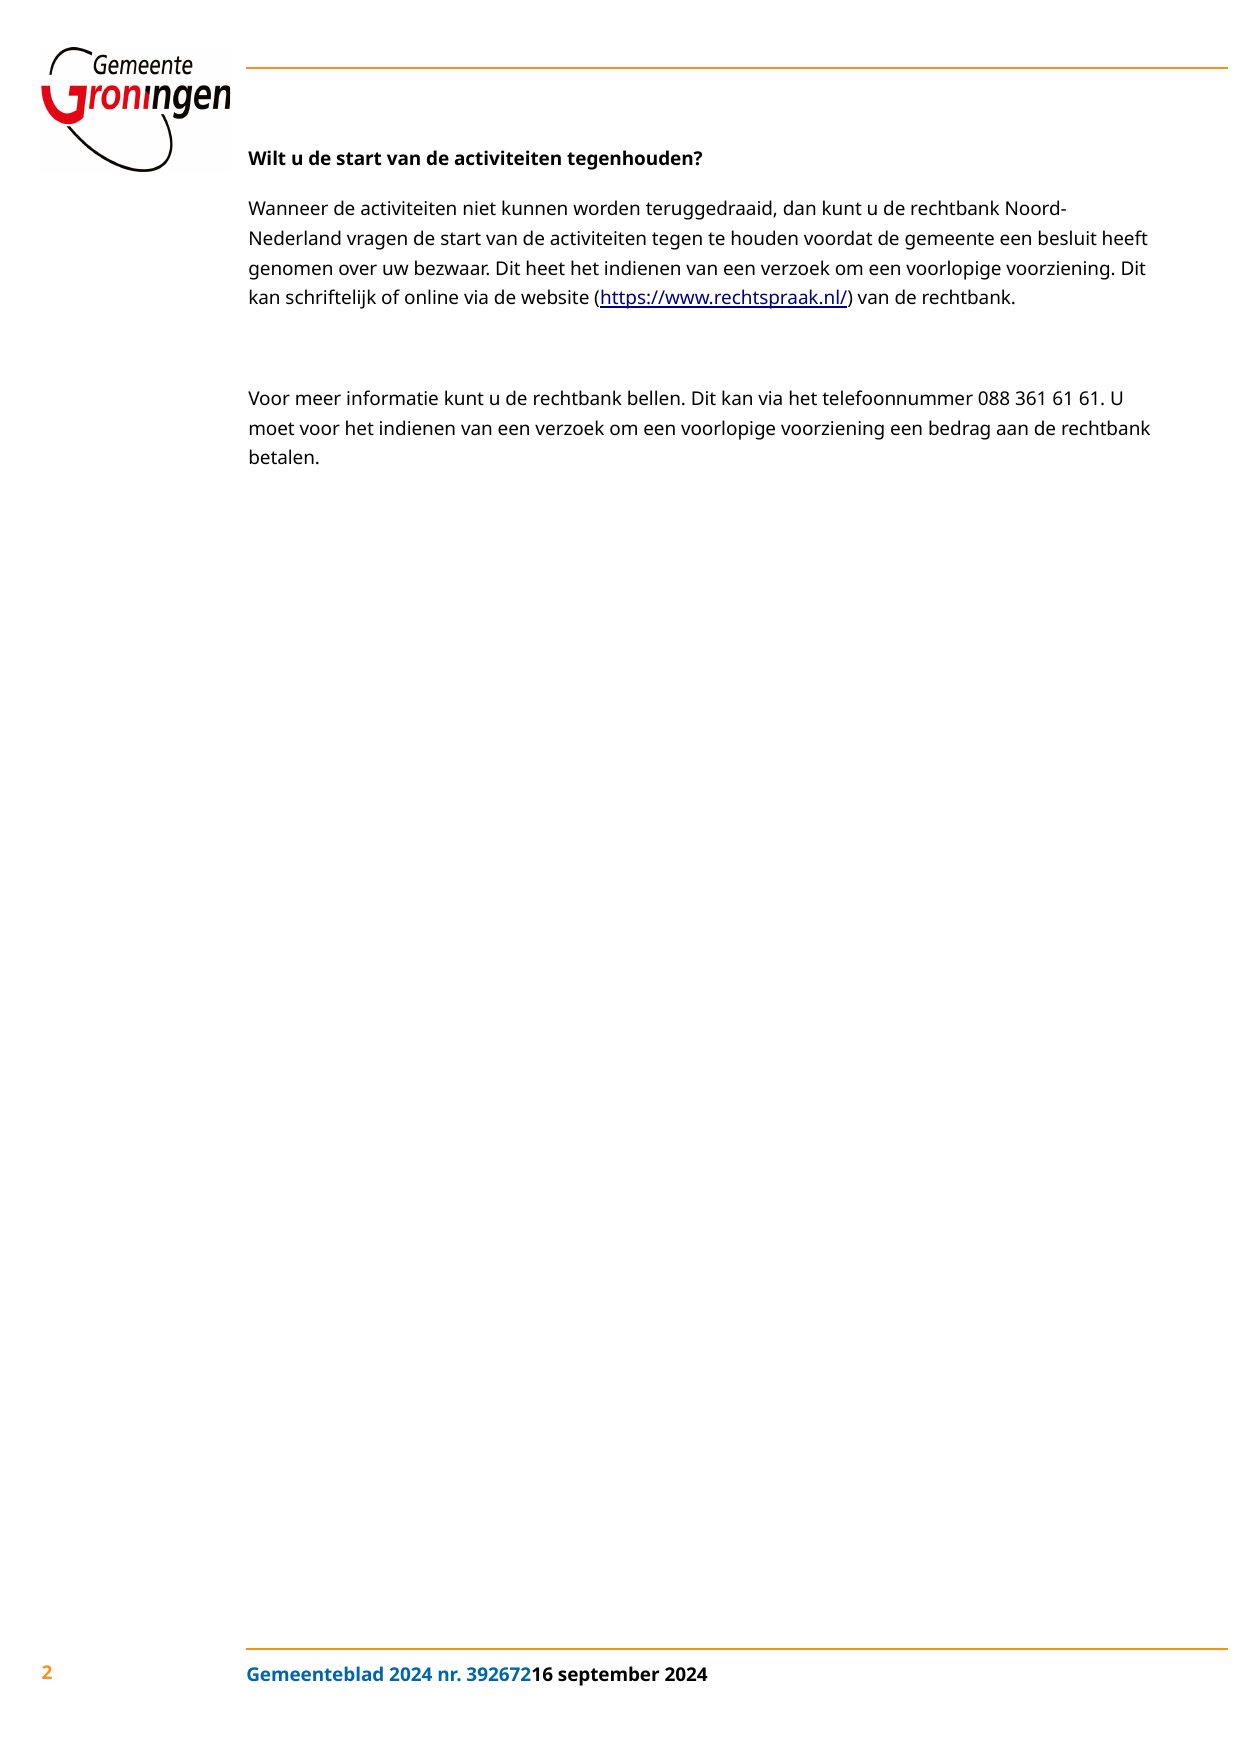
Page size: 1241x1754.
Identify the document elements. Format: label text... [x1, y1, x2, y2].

text Wanneer de activiteiten niet kunnen worden teruggedraaid, dan kunt u de rechtbank Noord-Nederland vragen de start van de activiteiten tegen te houden voordat de gemeente een besluit heeft genomen over uw bezwaar. Dit heet het indienen van een verzoek om een voorlopige voorziening. Dit kan schriftelijk of online via de website (https://www.rechtspraak.nl/) van de rechtbank. [248, 196, 1152, 310]
picture [41, 47, 231, 172]
text Voor meer informatie kunt u de rechtbank bellen. Dit kan via het telefoonnummer 088 361 61 61. U moet voor het indienen van een verzoek om een voorlopige voorziening een bedrag aan de rechtbank betalen. [248, 385, 1152, 470]
text Wilt u de start van de activiteiten tegenhouden? [248, 145, 1152, 171]
